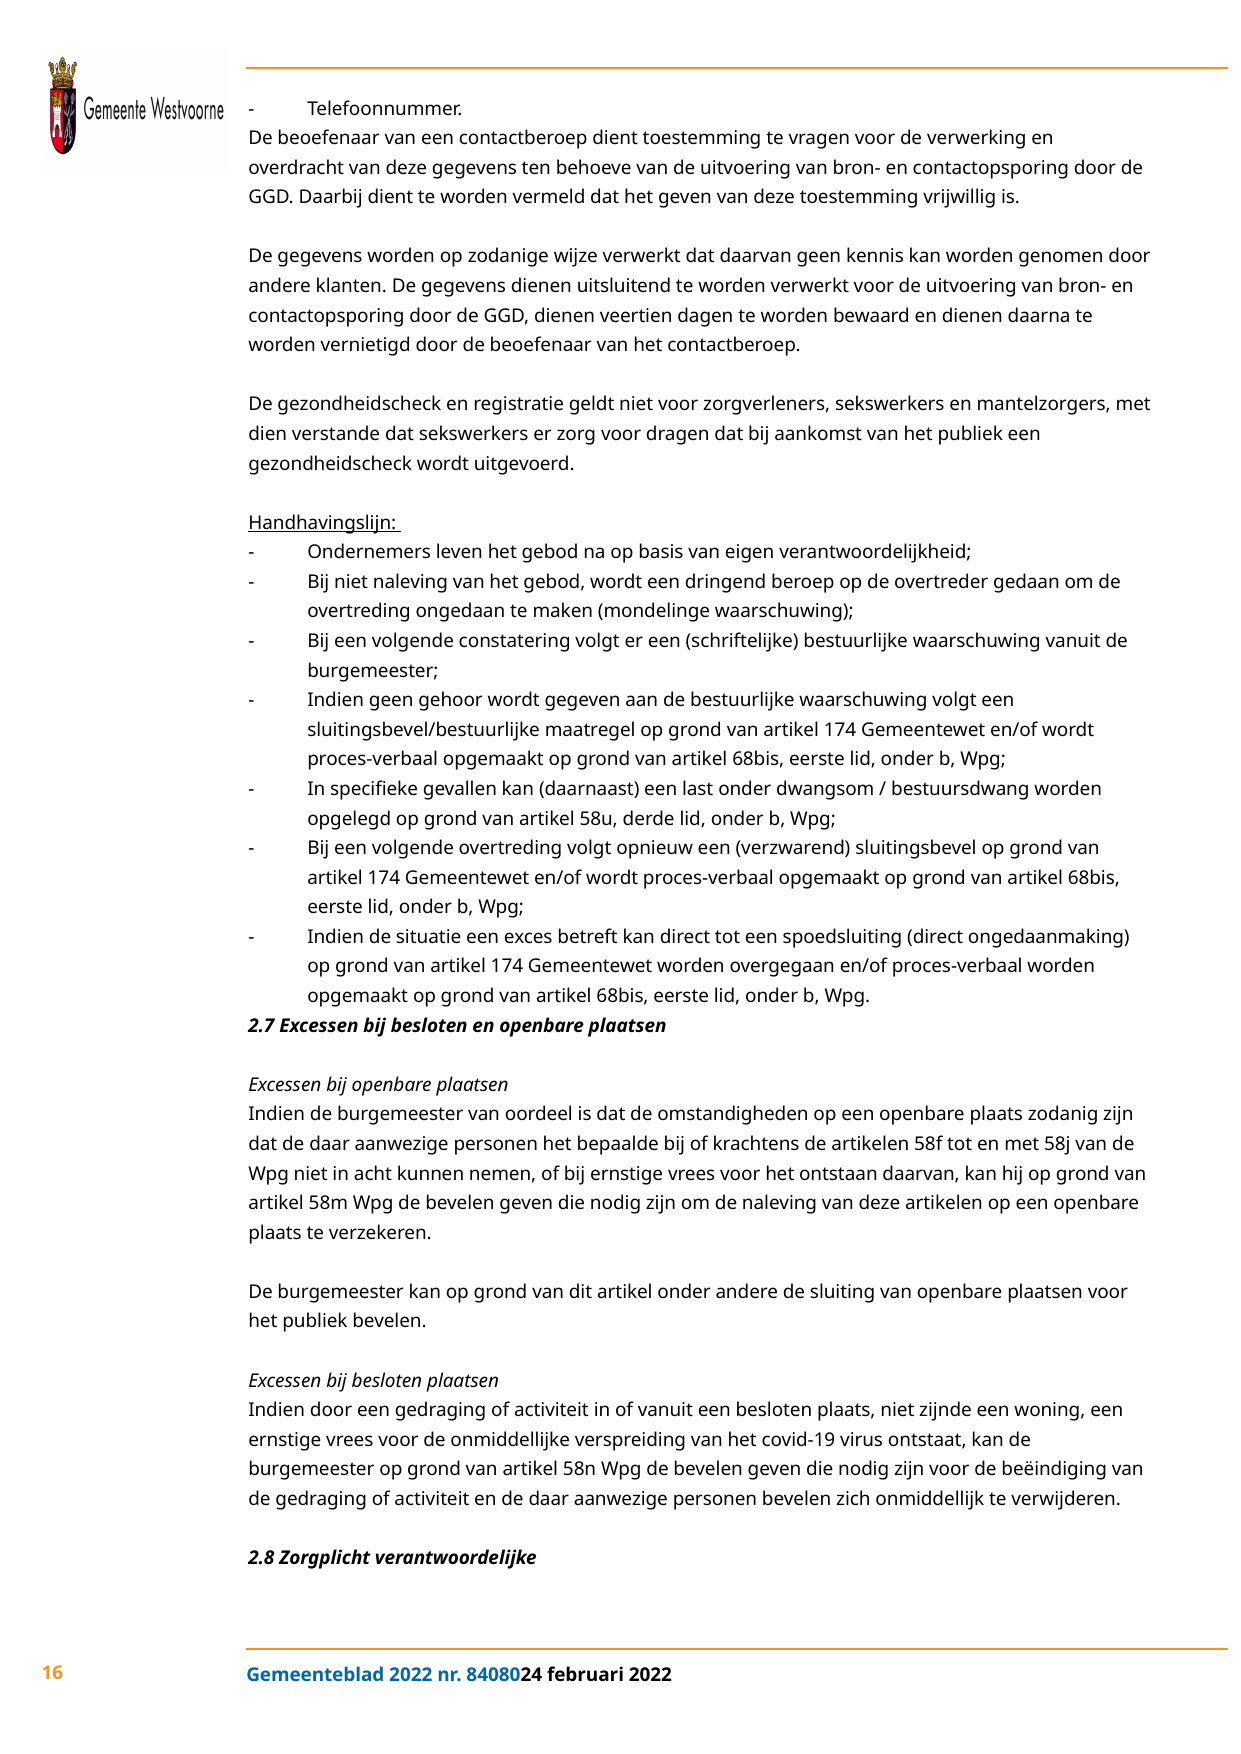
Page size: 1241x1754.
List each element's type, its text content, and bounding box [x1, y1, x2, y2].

text 2.7 Excessen bij besloten en openbare plaatsen [248, 1012, 1152, 1038]
list Bij een volgende overtreding volgt opnieuw een (verzwarend) sluitingsbevel op grond van artikel 174 Gemeentewet en/of wordt proces-verbaal opgemaakt op grond van artikel 68bis, eerste lid, onder b, Wpg; [248, 834, 1152, 919]
list Bij een volgende constatering volgt er een (schriftelijke) bestuurlijke waarschuwing vanuit de burgemeester; [248, 627, 1152, 683]
text Handhavingslijn: [248, 509, 1152, 535]
list Indien de situatie een exces betreft kan direct tot een spoedsluiting (direct ongedaanmaking) op grond van artikel 174 Gemeentewet worden overgegaan en/of proces-verbaal worden opgemaakt op grond van artikel 68bis, eerste lid, onder b, Wpg. [248, 923, 1152, 1008]
list Telefoonnummer. [248, 95, 1152, 121]
text De gezondheidscheck en registratie geldt niet voor zorgverleners, sekswerkers en mantelzorgers, met dien verstande dat sekswerkers er zorg voor dragen dat bij aankomst van het publiek een gezondheidscheck wordt uitgevoerd. [248, 391, 1152, 476]
text Excessen bij besloten plaatsen [248, 1367, 1152, 1393]
text De burgemeester kan op grond van dit artikel onder andere de sluiting van openbare plaatsen voor het publiek bevelen. [248, 1278, 1152, 1333]
text Indien de burgemeester van oordeel is dat de omstandigheden op een openbare plaats zodanig zijn dat de daar aanwezige personen het bepaalde bij of krachtens de artikelen 58f tot en met 58j van de Wpg niet in acht kunnen nemen, of bij ernstige vrees voor het ontstaan daarvan, kan hij op grond van artikel 58m Wpg de bevelen geven die nodig zijn om de naleving van deze artikelen op een openbare plaats te verzekeren. [248, 1101, 1152, 1245]
text De gegevens worden op zodanige wijze verwerkt dat daarvan geen kennis kan worden genomen door andere klanten. De gegevens dienen uitsluitend te worden verwerkt voor de uitvoering van bron- en contactopsporing door de GGD, dienen veertien dagen te worden bewaard en dienen daarna te worden vernietigd door de beoefenaar van het contactberoep. [248, 243, 1152, 357]
list Indien geen gehoor wordt gegeven aan de bestuurlijke waarschuwing volgt een sluitingsbevel/bestuurlijke maatregel op grond van artikel 174 Gemeentewet en/of wordt proces-verbaal opgemaakt op grond van artikel 68bis, eerste lid, onder b, Wpg; [248, 686, 1152, 771]
list In specifieke gevallen kan (daarnaast) een last onder dwangsom / bestuursdwang worden opgelegd op grond van artikel 58u, derde lid, onder b, Wpg; [248, 775, 1152, 831]
list Bij niet naleving van het gebod, wordt een dringend beroep op de overtreder gedaan om de overtreding ongedaan te maken (mondelinge waarschuwing); [248, 568, 1152, 623]
text Excessen bij openbare plaatsen [248, 1071, 1152, 1097]
picture [41, 47, 231, 172]
text Indien door een gedraging of activiteit in of vanuit een besloten plaats, niet zijnde een woning, een ernstige vrees voor de onmiddellijke verspreiding van het covid-19 virus ontstaat, kan de burgemeester op grond van artikel 58n Wpg de bevelen geven die nodig zijn voor de beëindiging van de gedraging of activiteit en de daar aanwezige personen bevelen zich onmiddellijk te verwijderen. [248, 1396, 1152, 1511]
text 2.8 Zorgplicht verantwoordelijke [248, 1544, 1152, 1570]
list Ondernemers leven het gebod na op basis van eigen verantwoordelijkheid; [248, 538, 1152, 564]
text De beoefenaar van een contactberoep dient toestemming te vragen voor de verwerking en overdracht van deze gegevens ten behoeve van de uitvoering van bron- en contactopsporing door de GGD. Daarbij dient te worden vermeld dat het geven van deze toestemming vrijwillig is. [248, 124, 1152, 209]
